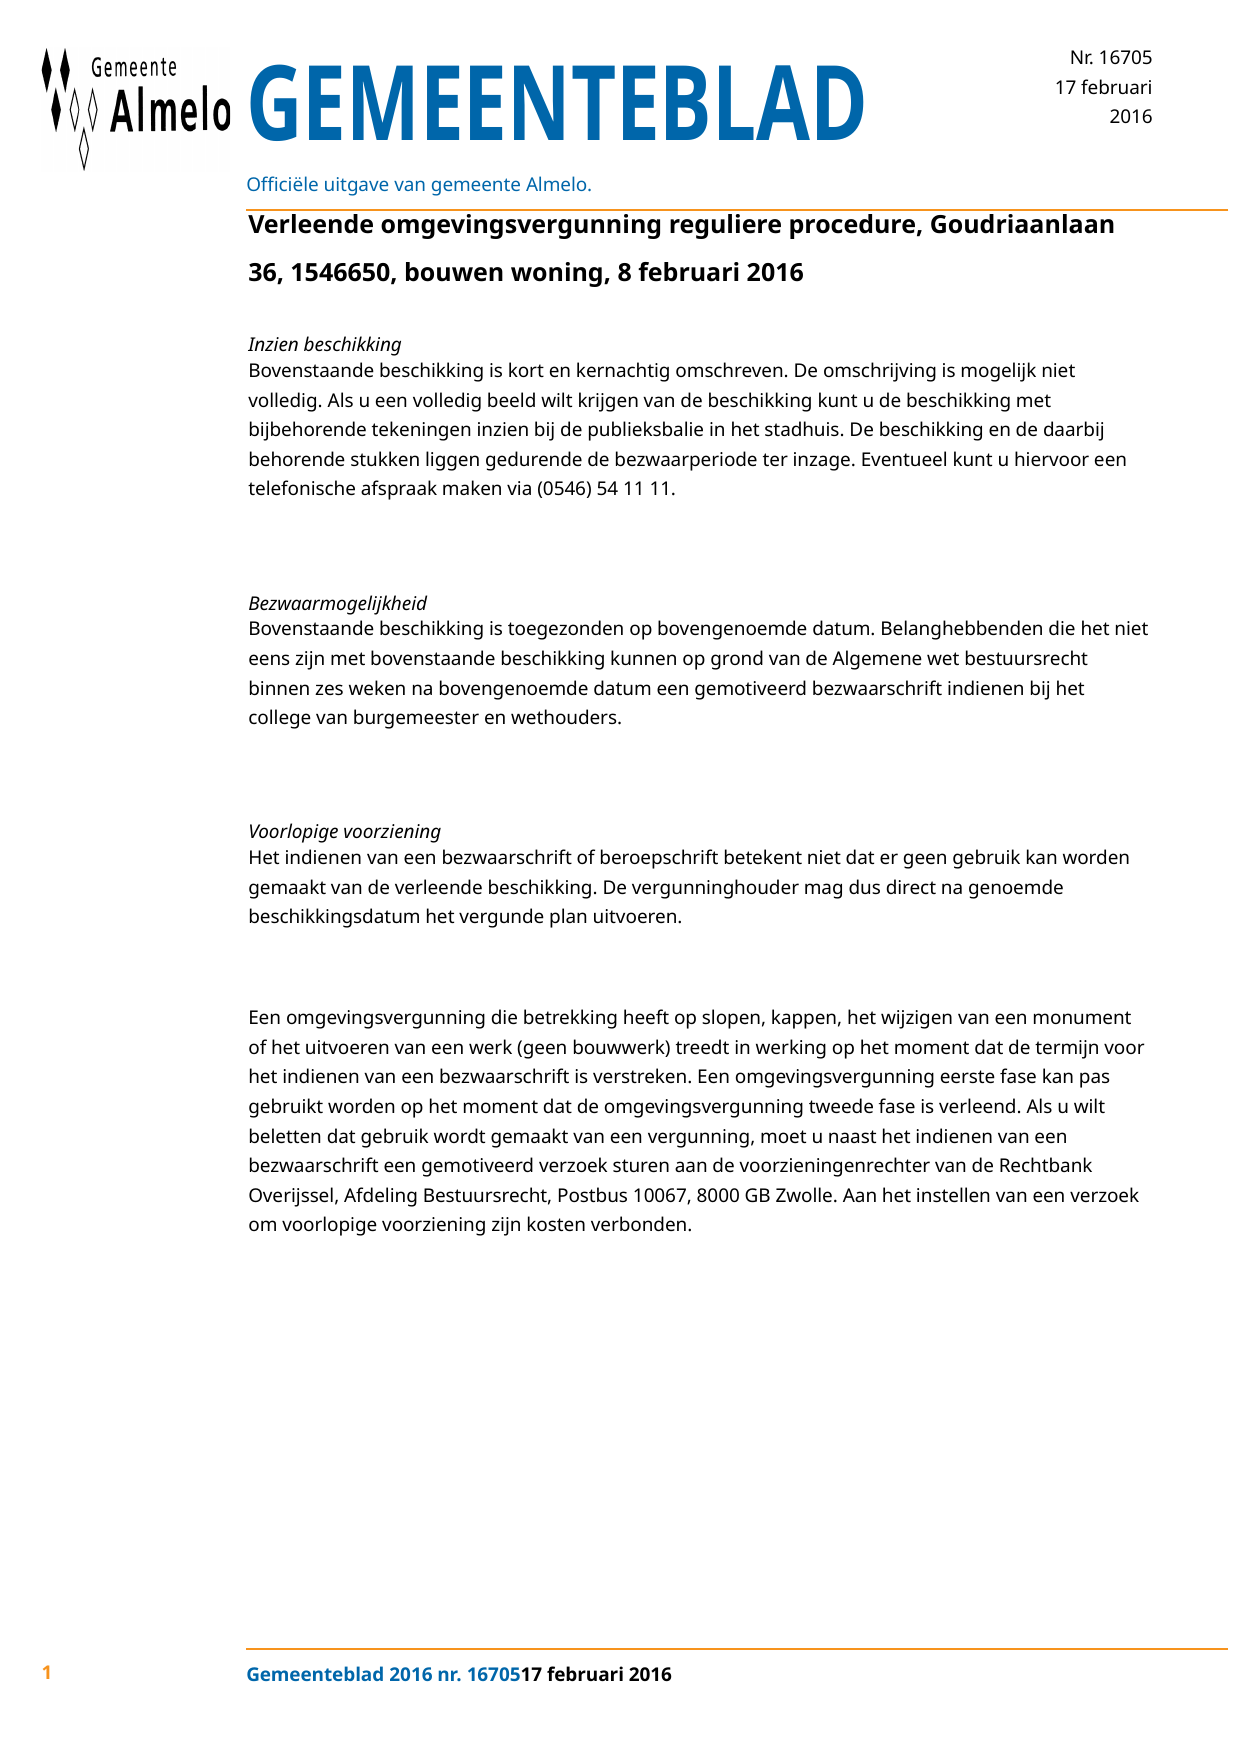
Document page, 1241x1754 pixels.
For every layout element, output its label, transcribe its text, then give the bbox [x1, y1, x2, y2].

text Het indienen van een bezwaarschrift of beroepschrift betekent niet dat er geen gebruik kan worden gemaakt van de verleende beschikking. De vergunninghouder mag dus direct na genoemde beschikkingsdatum het vergunde plan uitvoeren. [248, 844, 1152, 929]
text Bezwaarmogelijkheid [248, 590, 1152, 616]
text Verleende omgevingsvergunning reguliere procedure, Goudriaanlaan 36, 1546650, bouwen woning, 8 februari 2016 [248, 211, 1152, 288]
text Voorlopige voorziening [248, 819, 1152, 844]
text Bovenstaande beschikking is toegezonden op bovengenoemde datum. Belanghebbenden die het niet eens zijn met bovenstaande beschikking kunnen op grond van de Algemene wet bestuursrecht binnen zes weken na bovengenoemde datum een gemotiveerd bezwaarschrift indienen bij het college van burgemeester en wethouders. [248, 616, 1152, 730]
text Inzien beschikking [248, 331, 1152, 357]
text Een omgevingsvergunning die betrekking heeft op slopen, kappen, het wijzigen van een monument of het uitvoeren van een werk (geen bouwwerk) treedt in werking op het moment dat de termijn voor het indienen van een bezwaarschrift is verstreken. Een omgevingsvergunning eerste fase kan pas gebruikt worden op het moment dat de omgevingsvergunning tweede fase is verleend. Als u wilt beletten dat gebruik wordt gemaakt van een vergunning, moet u naast het indienen van een bezwaarschrift een gemotiveerd verzoek sturen aan de voorzieningenrechter van de Rechtbank Overijssel, Afdeling Bestuursrecht, Postbus 10067, 8000 GB Zwolle. Aan het instellen van een verzoek om voorlopige voorziening zijn kosten verbonden. [248, 1004, 1152, 1237]
text Bovenstaande beschikking is kort en kernachtig omschreven. De omschrijving is mogelijk niet volledig. Als u een volledig beeld wilt krijgen van de beschikking kunt u de beschikking met bijbehorende tekeningen inzien bij de publieksbalie in het stadhuis. De beschikking en de daarbij behorende stukken liggen gedurende de bezwaarperiode ter inzage. Eventueel kunt u hiervoor een telefonische afspraak maken via (0546) 54 11 11. [248, 357, 1152, 501]
picture [41, 47, 231, 172]
